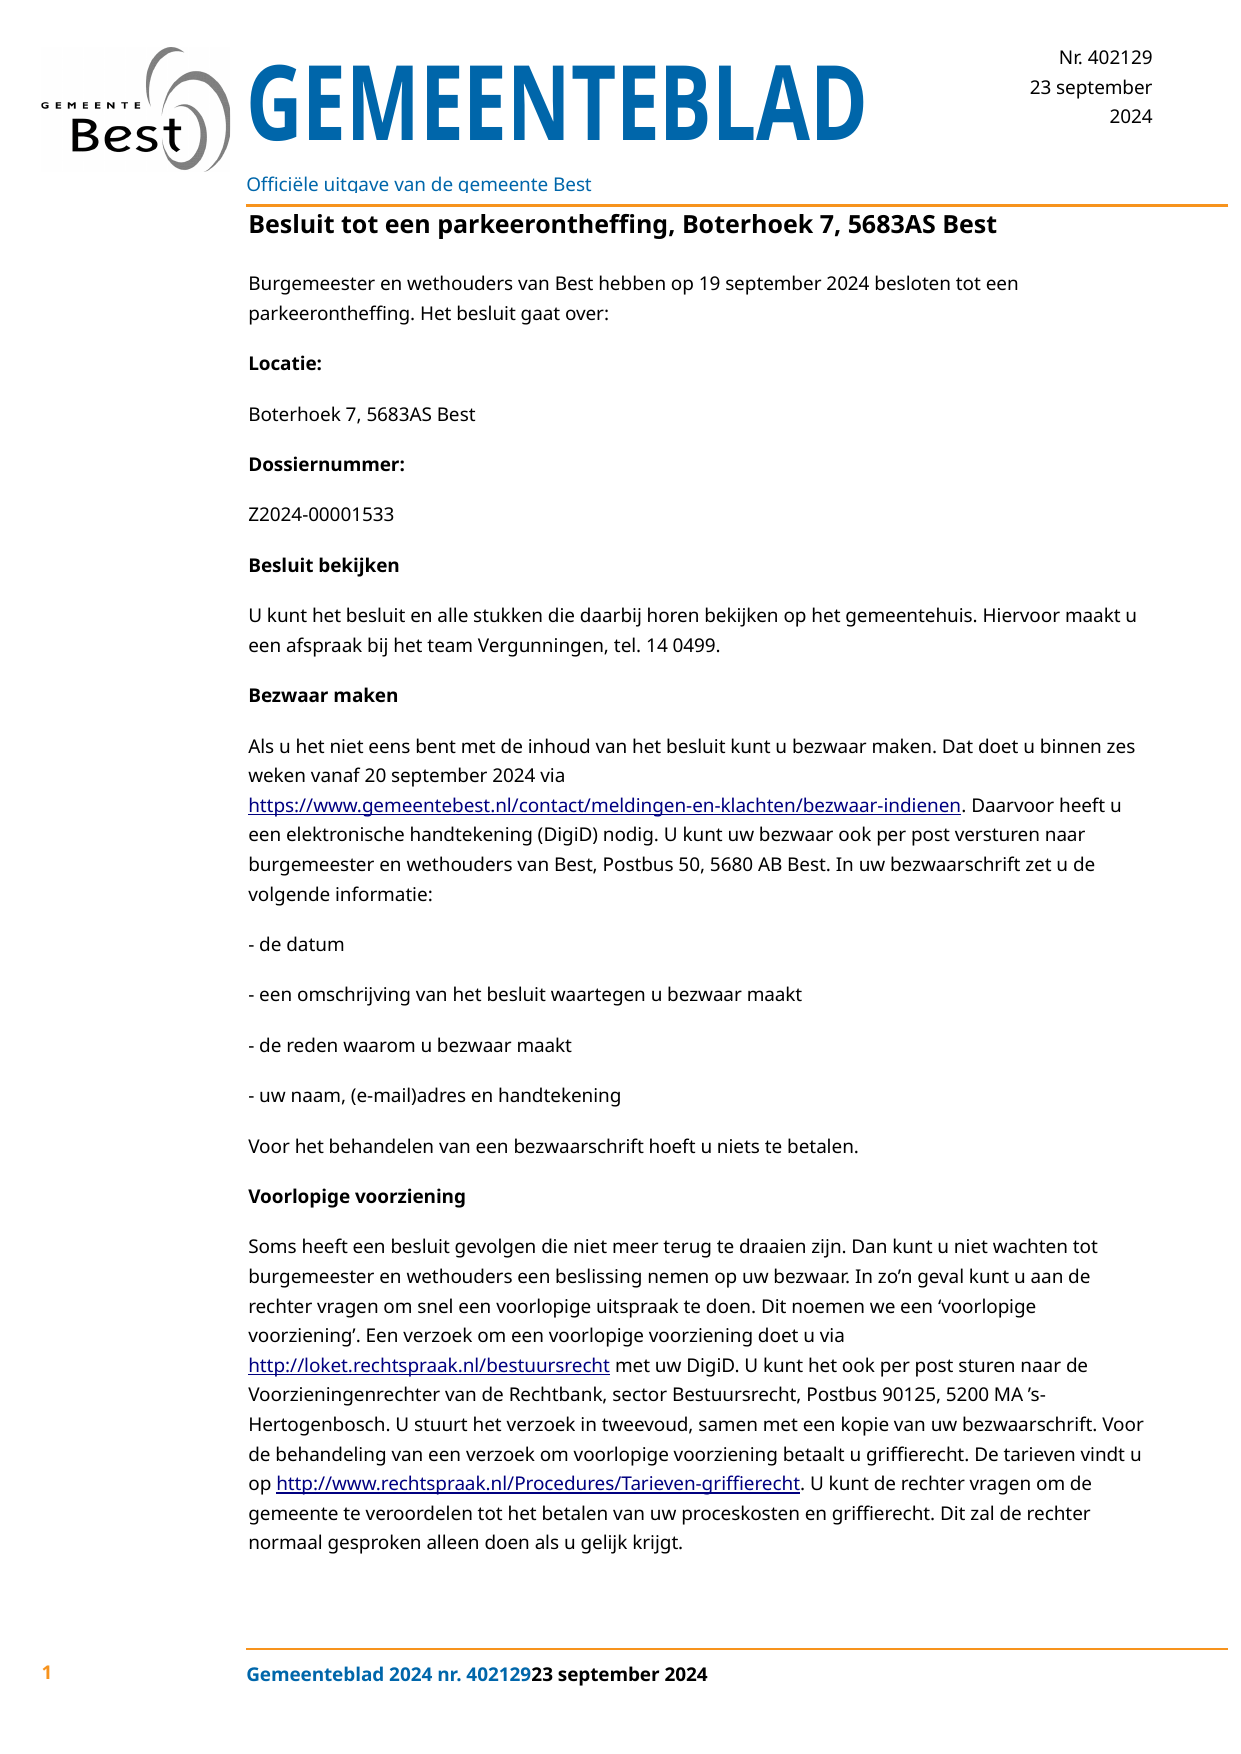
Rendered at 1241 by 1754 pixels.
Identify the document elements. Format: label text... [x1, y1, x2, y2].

text Besluit bekijken [248, 552, 1152, 578]
picture [41, 47, 231, 172]
text Bezwaar maken [248, 682, 1152, 708]
text Burgemeester en wethouders van Best hebben op 19 september 2024 besloten tot een parkeerontheffing. Het besluit gaat over: [248, 270, 1152, 326]
text Voorlopige voorziening [248, 1183, 1152, 1209]
text U kunt het besluit en alle stukken die daarbij horen bekijken op het gemeentehuis. Hiervoor maakt u een afspraak bij het team Vergunningen, tel. 14 0499. [248, 602, 1152, 658]
text Besluit tot een parkeerontheffing, Boterhoek 7, 5683AS Best [248, 207, 1152, 241]
text Dossiernummer: [248, 451, 1152, 477]
text Z2024-00001533 [248, 502, 1152, 527]
text Boterhoek 7, 5683AS Best [248, 401, 1152, 426]
text - de reden waarom u bezwaar maakt [248, 1032, 1152, 1058]
text Locatie: [248, 350, 1152, 376]
text - uw naam, (e-mail)adres en handtekening [248, 1082, 1152, 1108]
text - de datum [248, 931, 1152, 957]
text Voor het behandelen van een bezwaarschrift hoeft u niets te betalen. [248, 1133, 1152, 1158]
text Soms heeft een besluit gevolgen die niet meer terug te draaien zijn. Dan kunt u niet wachten tot burgemeester en wethouders een beslissing nemen op uw bezwaar. In zo’n geval kunt u aan de rechter vragen om snel een voorlopige uitspraak te doen. Dit noemen we een ‘voorlopige voorziening’. Een verzoek om een voorlopige voorziening doet u via http://loket.rechtspraak.nl/bestuursrecht met uw DigiD. U kunt het ook per post sturen naar de Voorzieningenrechter van de Rechtbank, sector Bestuursrecht, Postbus 90125, 5200 MA ’s-Hertogenbosch. U stuurt het verzoek in tweevoud, samen met een kopie van uw bezwaarschrift. Voor de behandeling van een verzoek om voorlopige voorziening betaalt u griffierecht. De tarieven vindt u op http://www.rechtspraak.nl/Procedures/Tarieven-griffierecht. U kunt de rechter vragen om de gemeente te veroordelen tot het betalen van uw proceskosten en griffierecht. Dit zal de rechter normaal gesproken alleen doen als u gelijk krijgt. [248, 1234, 1152, 1555]
text - een omschrijving van het besluit waartegen u bezwaar maakt [248, 982, 1152, 1007]
text Als u het niet eens bent met de inhoud van het besluit kunt u bezwaar maken. Dat doet u binnen zes weken vanaf 20 september 2024 via https://www.gemeentebest.nl/contact/meldingen-en-klachten/bezwaar-indienen. Daarvoor heeft u een elektronische handtekening (DigiD) nodig. U kunt uw bezwaar ook per post versturen naar burgemeester en wethouders van Best, Postbus 50, 5680 AB Best. In uw bezwaarschrift zet u de volgende informatie: [248, 733, 1152, 906]
